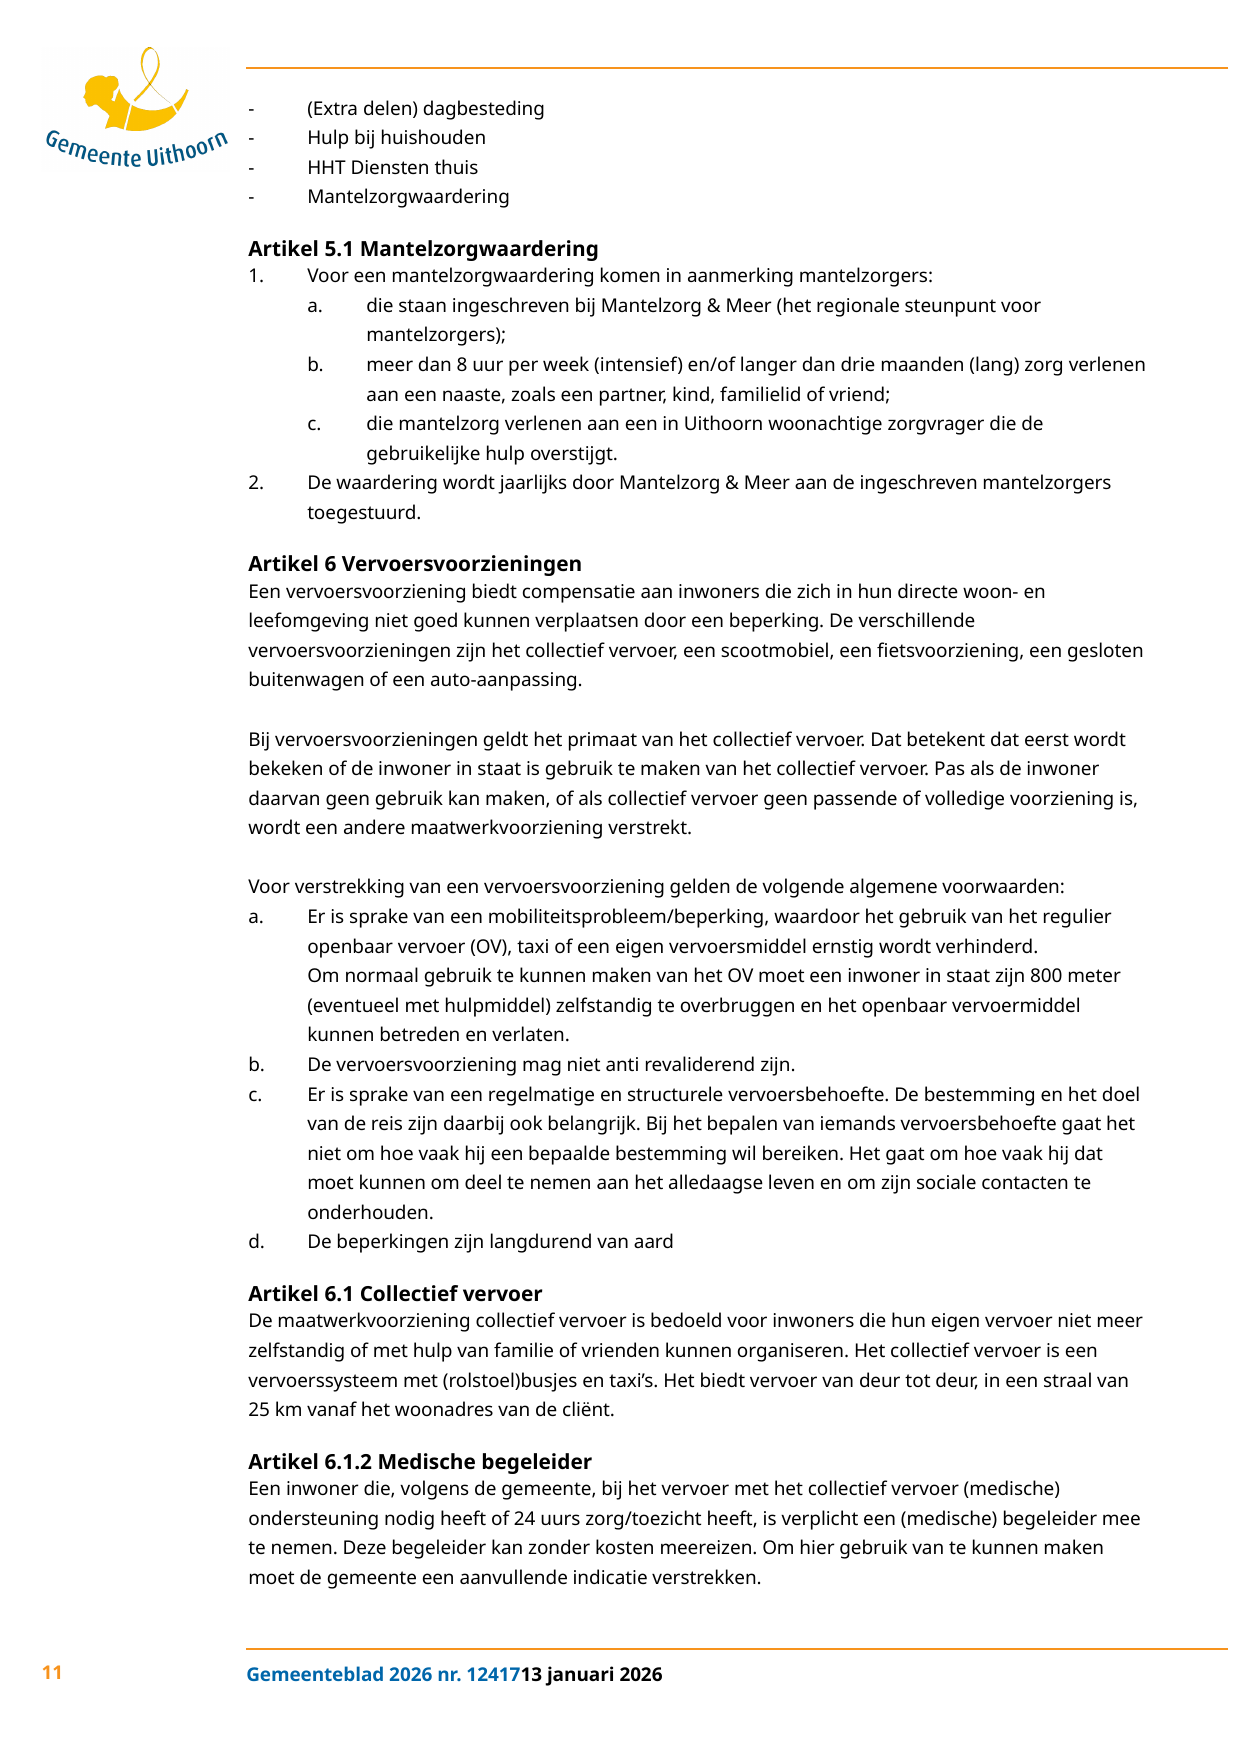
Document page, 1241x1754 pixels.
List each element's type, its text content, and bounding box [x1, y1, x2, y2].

list Er is sprake van een regelmatige en structurele vervoersbehoefte. De bestemming en het doel van de reis zijn daarbij ook belangrijk. Bij het bepalen van iemands vervoersbehoefte gaat het niet om hoe vaak hij een bepaalde bestemming wil bereiken. Het gaat om hoe vaak hij dat moet kunnen om deel te nemen aan het alledaagse leven en om zijn sociale contacten te onderhouden. [248, 1081, 1152, 1225]
text Artikel 6 Vervoersvoorzieningen [248, 549, 1152, 578]
text Artikel 6.1.2 Medische begeleider [248, 1447, 1152, 1475]
text De maatwerkvoorziening collectief vervoer is bedoeld voor inwoners die hun eigen vervoer niet meer zelfstandig of met hulp van familie of vrienden kunnen organiseren. Het collectief vervoer is een vervoerssysteem met (rolstoel)busjes en taxi’s. Het biedt vervoer van deur tot deur, in een straal van 25 km vanaf het woonadres van de cliënt. [248, 1308, 1152, 1422]
list De waardering wordt jaarlijks door Mantelzorg & Meer aan de ingeschreven mantelzorgers toegestuurd. [248, 469, 1152, 525]
text Artikel 5.1 Mantelzorgwaardering [248, 234, 1152, 262]
text Een inwoner die, volgens de gemeente, bij het vervoer met het collectief vervoer (medische) ondersteuning nodig heeft of 24 uurs zorg/toezicht heeft, is verplicht een (medische) begeleider mee te nemen. Deze begeleider kan zonder kosten meereizen. Om hier gebruik van te kunnen maken moet de gemeente een aanvullende indicatie verstrekken. [248, 1475, 1152, 1590]
list HHT Diensten thuis [248, 154, 1152, 180]
list Mantelzorgwaardering [248, 183, 1152, 209]
text Artikel 6.1 Collectief vervoer [248, 1279, 1152, 1308]
text Bij vervoersvoorzieningen geldt het primaat van het collectief vervoer. Dat betekent dat eerst wordt bekeken of de inwoner in staat is gebruik te maken van het collectief vervoer. Pas als de inwoner daarvan geen gebruik kan maken, of als collectief vervoer geen passende of volledige voorziening is, wordt een andere maatwerkvoorziening verstrekt. [248, 726, 1152, 840]
list Er is sprake van een mobiliteitsprobleem/beperking, waardoor het gebruik van het regulier openbaar vervoer (OV), taxi of een eigen vervoersmiddel ernstig wordt verhinderd. [248, 903, 1152, 959]
list die staan ingeschreven bij Mantelzorg & Meer (het regionale steunpunt voor mantelzorgers); [307, 292, 1152, 347]
list meer dan 8 uur per week (intensief) en/of langer dan drie maanden (lang) zorg verlenen aan een naaste, zoals een partner, kind, familielid of vriend; [307, 351, 1152, 406]
list De beperkingen zijn langdurend van aard [248, 1229, 1152, 1254]
picture [41, 47, 231, 172]
list Om normaal gebruik te kunnen maken van het OV moet een inwoner in staat zijn 800 meter (eventueel met hulpmiddel) zelfstandig te overbruggen en het openbaar vervoermiddel kunnen betreden en verlaten. [248, 962, 1152, 1047]
text Voor verstrekking van een vervoersvoorziening gelden de volgende algemene voorwaarden: [248, 874, 1152, 899]
list Hulp bij huishouden [248, 124, 1152, 150]
list die mantelzorg verlenen aan een in Uithoorn woonachtige zorgvrager die de gebruikelijke hulp overstijgt. [307, 410, 1152, 466]
list De vervoersvoorziening mag niet anti revaliderend zijn. [248, 1051, 1152, 1077]
text Een vervoersvoorziening biedt compensatie aan inwoners die zich in hun directe woon- en leefomgeving niet goed kunnen verplaatsen door een beperking. De verschillende vervoersvoorzieningen zijn het collectief vervoer, een scootmobiel, een fietsvoorziening, een gesloten buitenwagen of een auto-aanpassing. [248, 578, 1152, 692]
list Voor een mantelzorgwaardering komen in aanmerking mantelzorgers: [248, 262, 1152, 288]
list (Extra delen) dagbesteding [248, 95, 1152, 121]
